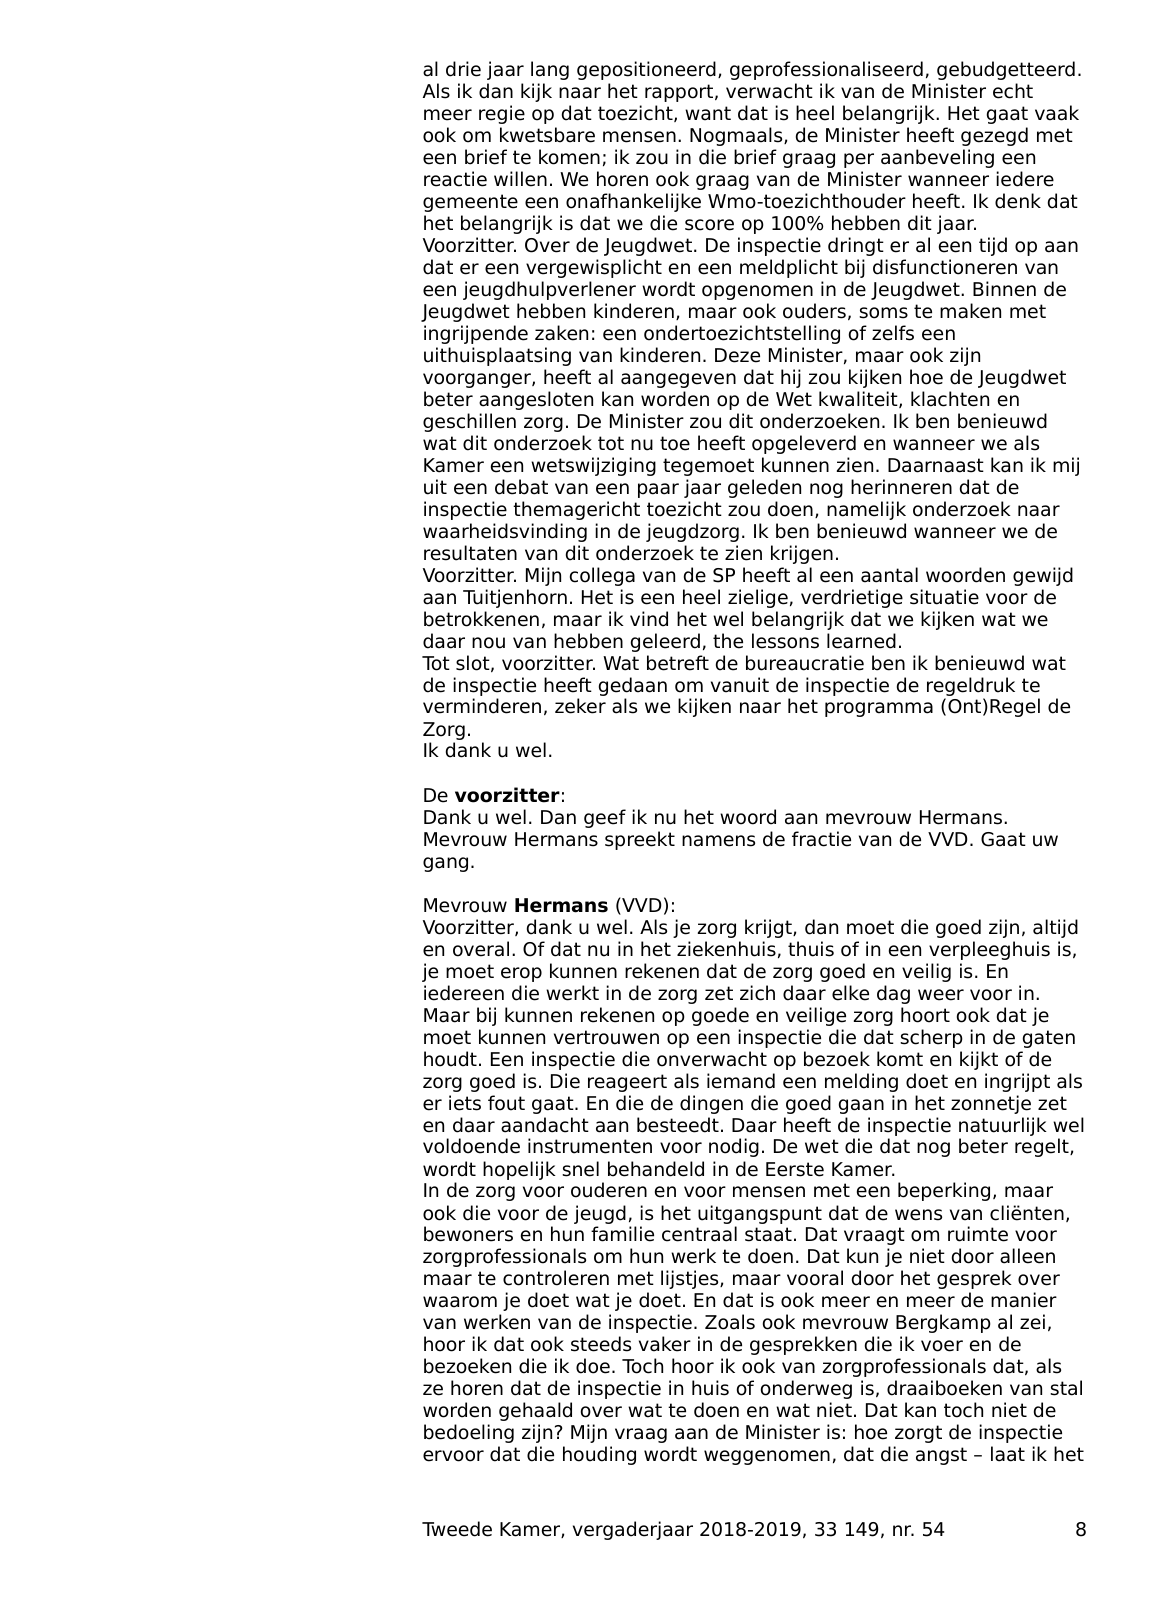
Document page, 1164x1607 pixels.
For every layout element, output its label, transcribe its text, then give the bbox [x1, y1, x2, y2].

text De voorzitter: [422, 784, 1087, 807]
text Tot slot, voorzitter. Wat betreft de bureaucratie ben ik benieuwd wat de inspectie heeft gedaan om vanuit de inspectie de regeldruk te verminderen, zeker als we kijken naar het programma (Ont)Regel de Zorg. [422, 652, 1087, 740]
text Mevrouw Hermans (VVD): [422, 895, 1087, 917]
text al drie jaar lang gepositioneerd, geprofessionaliseerd, gebudgetteerd. Als ik dan kijk naar het rapport, verwacht ik van de Minister echt meer regie op dat toezicht, want dat is heel belangrijk. Het gaat vaak ook om kwetsbare mensen. Nogmaals, de Minister heeft gezegd met een brief te komen; ik zou in die brief graag per aanbeveling een reactie willen. We horen ook graag van de Minister wanneer iedere gemeente een onafhankelijke Wmo-toezichthouder heeft. Ik denk dat het belangrijk is dat we die score op 100% hebben dit jaar. [422, 59, 1087, 235]
text Voorzitter. Over de Jeugdwet. De inspectie dringt er al een tijd op aan dat er een vergewisplicht en een meldplicht bij disfunctioneren van een jeugdhulpverlener wordt opgenomen in de Jeugdwet. Binnen de Jeugdwet hebben kinderen, maar ook ouders, soms te maken met ingrijpende zaken: een ondertoezichtstelling of zelfs een uithuisplaatsing van kinderen. Deze Minister, maar ook zijn voorganger, heeft al aangegeven dat hij zou kijken hoe de Jeugdwet beter aangesloten kan worden op de Wet kwaliteit, klachten en geschillen zorg. De Minister zou dit onderzoeken. Ik ben benieuwd wat dit onderzoek tot nu toe heeft opgeleverd en wanneer we als Kamer een wetswijziging tegemoet kunnen zien. Daarnaast kan ik mij uit een debat van een paar jaar geleden nog herinneren dat de inspectie themagericht toezicht zou doen, namelijk onderzoek naar waarheidsvinding in de jeugdzorg. Ik ben benieuwd wanneer we de resultaten van dit onderzoek te zien krijgen. [422, 235, 1087, 564]
text Dank u wel. Dan geef ik nu het woord aan mevrouw Hermans. Mevrouw Hermans spreekt namens de fractie van de VVD. Gaat uw gang. [422, 807, 1087, 872]
text In de zorg voor ouderen en voor mensen met een beperking, maar ook die voor de jeugd, is het uitgangspunt dat de wens van cliënten, bewoners en hun familie centraal staat. Dat vraagt om ruimte voor zorgprofessionals om hun werk te doen. Dat kun je niet door alleen maar te controleren met lijstjes, maar vooral door het gesprek over waarom je doet wat je doet. En dat is ook meer en meer de manier van werken van de inspectie. Zoals ook mevrouw Bergkamp al zei, hoor ik dat ook steeds vaker in de gesprekken die ik voer en de bezoeken die ik doe. Toch hoor ik ook van zorgprofessionals dat, als ze horen dat de inspectie in huis of onderweg is, draaiboeken van stal worden gehaald over wat te doen en wat niet. Dat kan toch niet de bedoeling zijn? Mijn vraag aan de Minister is: hoe zorgt de inspectie ervoor dat die houding wordt weggenomen, dat die angst – laat ik het [422, 1180, 1087, 1466]
text Ik dank u wel. [422, 740, 1087, 762]
text Voorzitter. Mijn collega van de SP heeft al een aantal woorden gewijd aan Tuitjenhorn. Het is een heel zielige, verdrietige situatie voor de betrokkenen, maar ik vind het wel belangrijk dat we kijken wat we daar nou van hebben geleerd, the lessons learned. [422, 564, 1087, 652]
text Voorzitter, dank u wel. Als je zorg krijgt, dan moet die goed zijn, altijd en overal. Of dat nu in het ziekenhuis, thuis of in een verpleeghuis is, je moet erop kunnen rekenen dat de zorg goed en veilig is. En iedereen die werkt in de zorg zet zich daar elke dag weer voor in. Maar bij kunnen rekenen op goede en veilige zorg hoort ook dat je moet kunnen vertrouwen op een inspectie die dat scherp in de gaten houdt. Een inspectie die onverwacht op bezoek komt en kijkt of de zorg goed is. Die reageert als iemand een melding doet en ingrijpt als er iets fout gaat. En die de dingen die goed gaan in het zonnetje zet en daar aandacht aan besteedt. Daar heeft de inspectie natuurlijk wel voldoende instrumenten voor nodig. De wet die dat nog beter regelt, wordt hopelijk snel behandeld in de Eerste Kamer. [422, 917, 1087, 1180]
